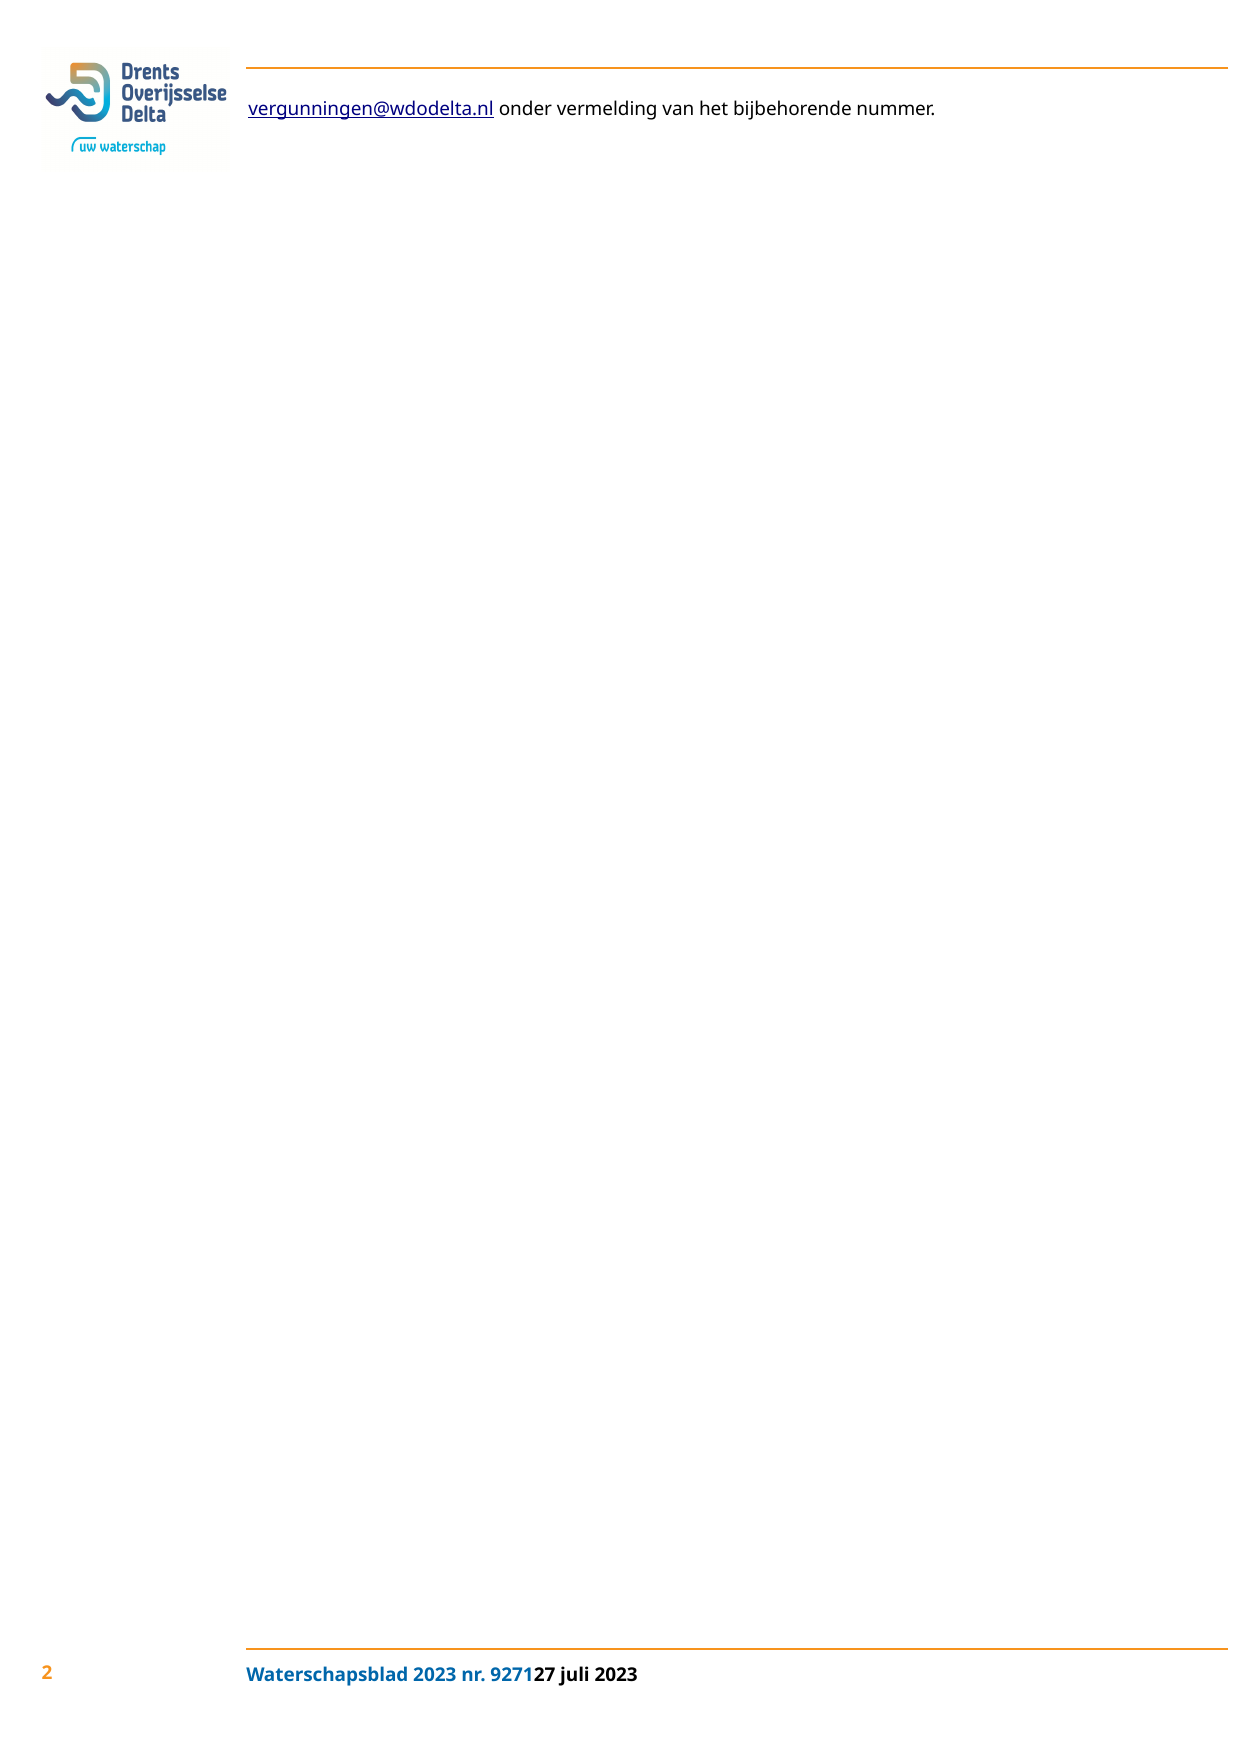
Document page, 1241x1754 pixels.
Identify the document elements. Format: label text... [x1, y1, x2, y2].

picture [41, 47, 231, 172]
text vergunningen@wdodelta.nl onder vermelding van het bijbehorende nummer. [248, 95, 1152, 121]
